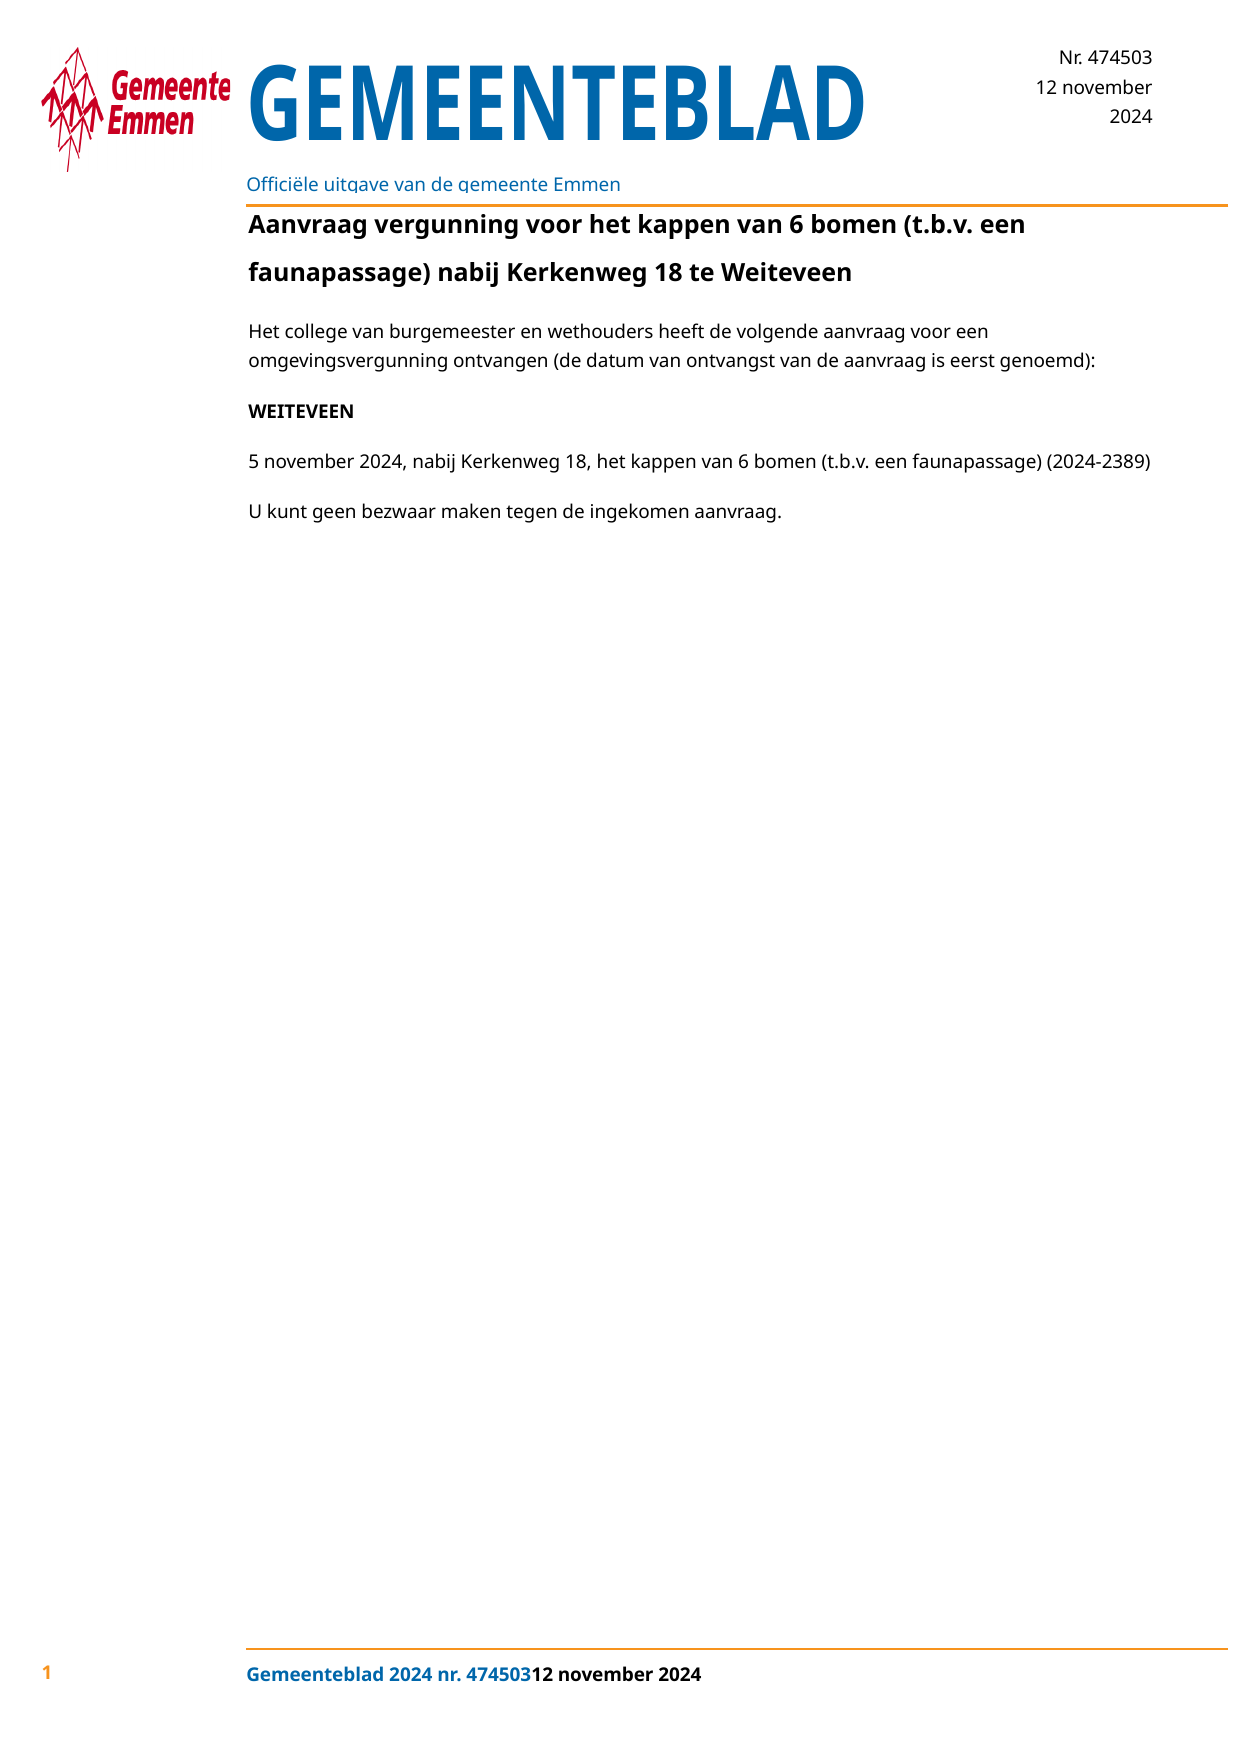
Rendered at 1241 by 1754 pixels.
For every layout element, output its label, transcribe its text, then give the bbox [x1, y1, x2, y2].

text WEITEVEEN [248, 398, 1152, 424]
text U kunt geen bezwaar maken tegen de ingekomen aanvraag. [248, 499, 1152, 524]
text 5 november 2024, nabij Kerkenweg 18, het kappen van 6 bomen (t.b.v. een faunapassage) (2024-2389) [248, 448, 1152, 474]
text Aanvraag vergunning voor het kappen van 6 bomen (t.b.v. een faunapassage) nabij Kerkenweg 18 te Weiteveen [248, 207, 1152, 288]
picture [41, 47, 231, 172]
text Het college van burgemeester en wethouders heeft de volgende aanvraag voor een omgevingsvergunning ontvangen (de datum van ontvangst van de aanvraag is eerst genoemd): [248, 318, 1152, 373]
